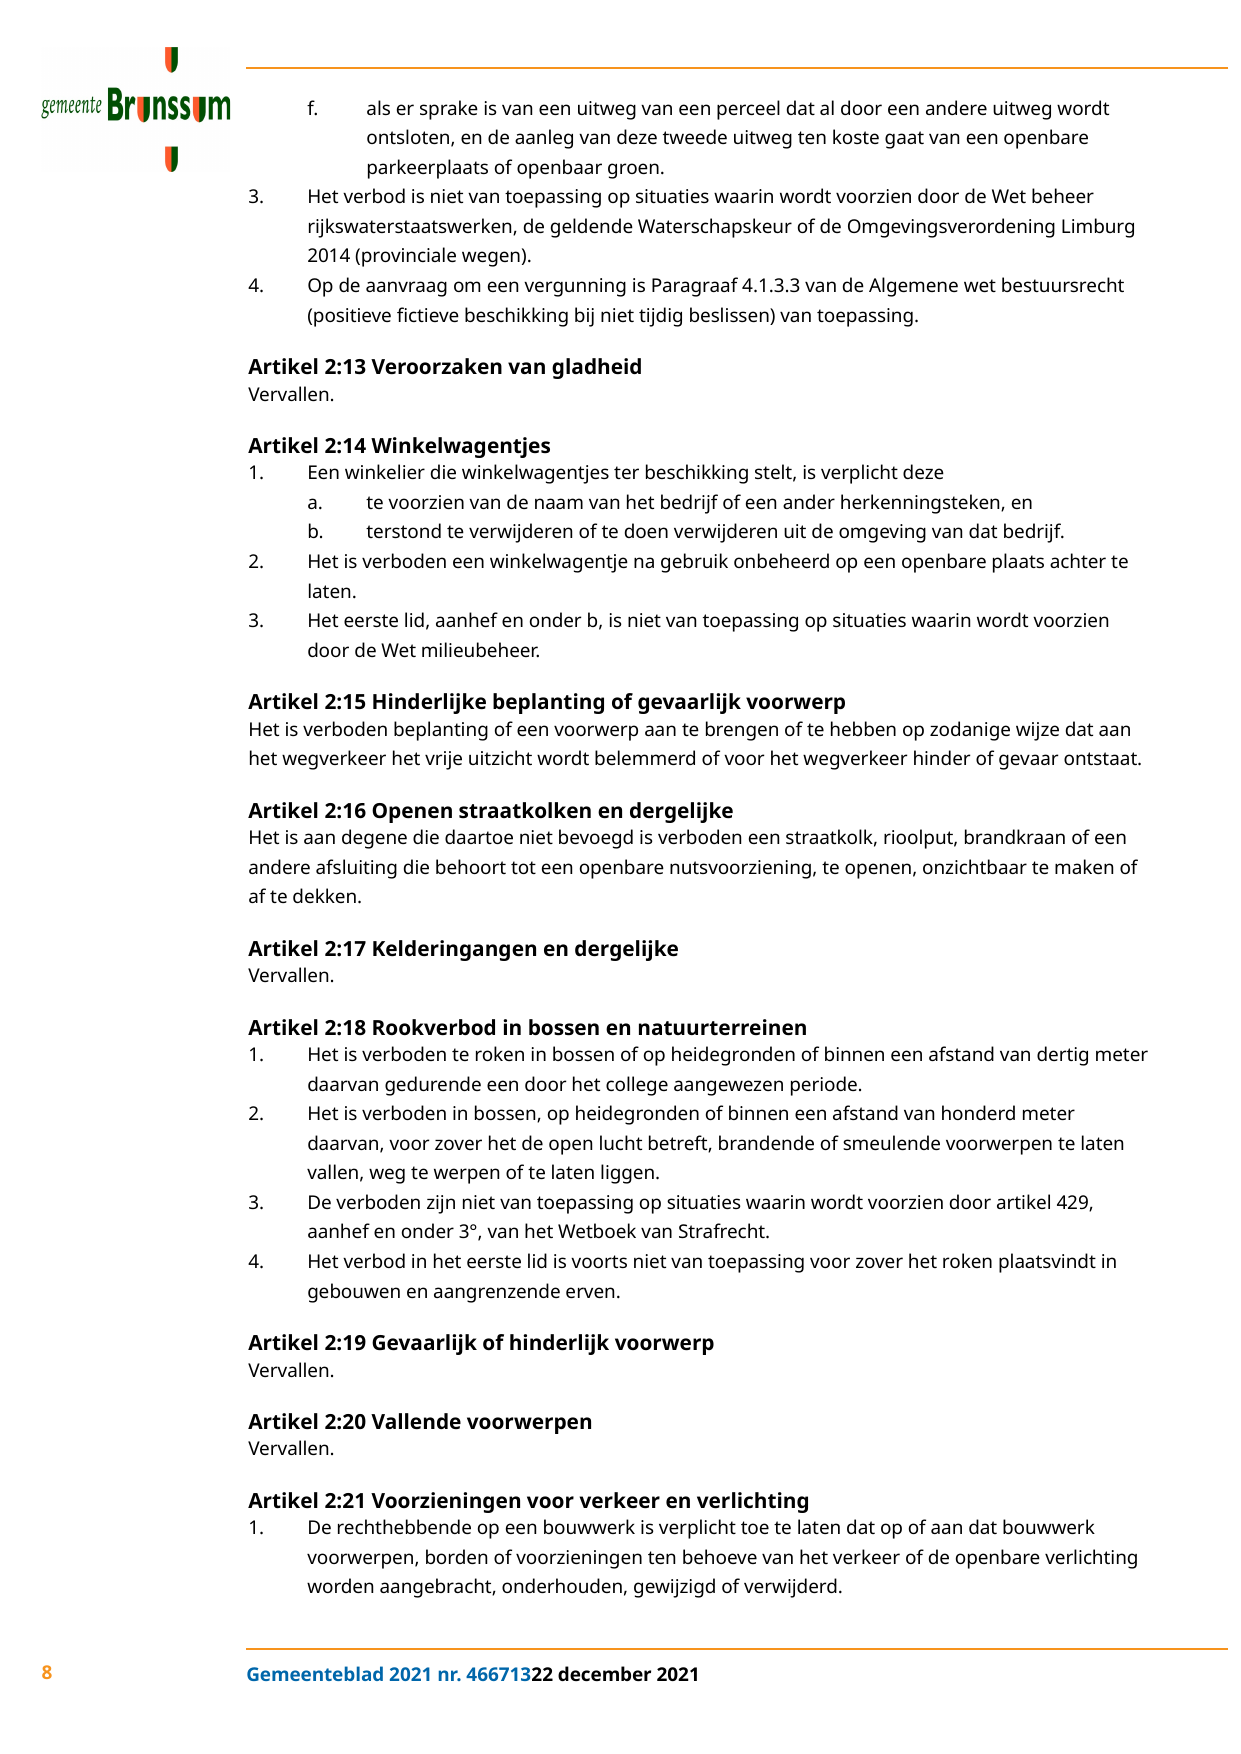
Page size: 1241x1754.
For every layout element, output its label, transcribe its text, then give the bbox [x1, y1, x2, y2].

text Vervallen. [248, 1436, 1152, 1461]
list Het eerste lid, aanhef en onder b, is niet van toepassing op situaties waarin wordt voorzien door de Wet milieubeheer. [248, 607, 1152, 663]
text Vervallen. [248, 1357, 1152, 1382]
list te voorzien van de naam van het bedrijf of een ander herkenningsteken, en [307, 489, 1152, 515]
text Artikel 2:14 Winkelwagentjes [248, 431, 1152, 459]
list Het verbod in het eerste lid is voorts niet van toepassing voor zover het roken plaatsvindt in gebouwen en aangrenzende erven. [248, 1248, 1152, 1304]
list Een winkelier die winkelwagentjes ter beschikking stelt, is verplicht deze [248, 459, 1152, 485]
list Het is verboden een winkelwagentje na gebruik onbeheerd op een openbare plaats achter te laten. [248, 548, 1152, 604]
text Artikel 2:16 Openen straatkolken en dergelijke [248, 796, 1152, 824]
text Artikel 2:18 Rookverbod in bossen en natuurterreinen [248, 1013, 1152, 1041]
list Het is verboden in bossen, op heidegronden of binnen een afstand van honderd meter daarvan, voor zover het de open lucht betreft, brandende of smeulende voorwerpen te laten vallen, weg te werpen of te laten liggen. [248, 1100, 1152, 1185]
text Artikel 2:13 Veroorzaken van gladheid [248, 352, 1152, 381]
list Het verbod is niet van toepassing op situaties waarin wordt voorzien door de Wet beheer rijkswaterstaatswerken, de geldende Waterschapskeur of de Omgevingsverordening Limburg 2014 (provinciale wegen). [248, 183, 1152, 268]
list Het is verboden te roken in bossen of op heidegronden of binnen een afstand van dertig meter daarvan gedurende een door het college aangewezen periode. [248, 1041, 1152, 1097]
text Artikel 2:20 Vallende voorwerpen [248, 1407, 1152, 1436]
list Op de aanvraag om een vergunning is Paragraaf 4.1.3.3 van de Algemene wet bestuursrecht (positieve fictieve beschikking bij niet tijdig beslissen) van toepassing. [248, 272, 1152, 328]
list De rechthebbende op een bouwwerk is verplicht toe te laten dat op of aan dat bouwwerk voorwerpen, borden of voorzieningen ten behoeve van het verkeer of de openbare verlichting worden aangebracht, onderhouden, gewijzigd of verwijderd. [248, 1514, 1152, 1599]
list terstond te verwijderen of te doen verwijderen uit de omgeving van dat bedrijf. [307, 519, 1152, 544]
text Het is verboden beplanting of een voorwerp aan te brengen of te hebben op zodanige wijze dat aan het wegverkeer het vrije uitzicht wordt belemmerd of voor het wegverkeer hinder of gevaar ontstaat. [248, 716, 1152, 771]
text Het is aan degene die daartoe niet bevoegd is verboden een straatkolk, rioolput, brandkraan of een andere afsluiting die behoort tot een openbare nutsvoorziening, te openen, onzichtbaar te maken of af te dekken. [248, 824, 1152, 909]
picture [41, 47, 231, 172]
text Artikel 2:15 Hinderlijke beplanting of gevaarlijk voorwerp [248, 687, 1152, 716]
text Vervallen. [248, 381, 1152, 406]
text Vervallen. [248, 962, 1152, 988]
list als er sprake is van een uitweg van een perceel dat al door een andere uitweg wordt ontsloten, en de aanleg van deze tweede uitweg ten koste gaat van een openbare parkeerplaats of openbaar groen. [307, 95, 1152, 180]
text Artikel 2:19 Gevaarlijk of hinderlijk voorwerp [248, 1328, 1152, 1357]
list De verboden zijn niet van toepassing op situaties waarin wordt voorzien door artikel 429, aanhef en onder 3°, van het Wetboek van Strafrecht. [248, 1189, 1152, 1244]
text Artikel 2:21 Voorzieningen voor verkeer en verlichting [248, 1486, 1152, 1514]
text Artikel 2:17 Kelderingangen en dergelijke [248, 934, 1152, 962]
